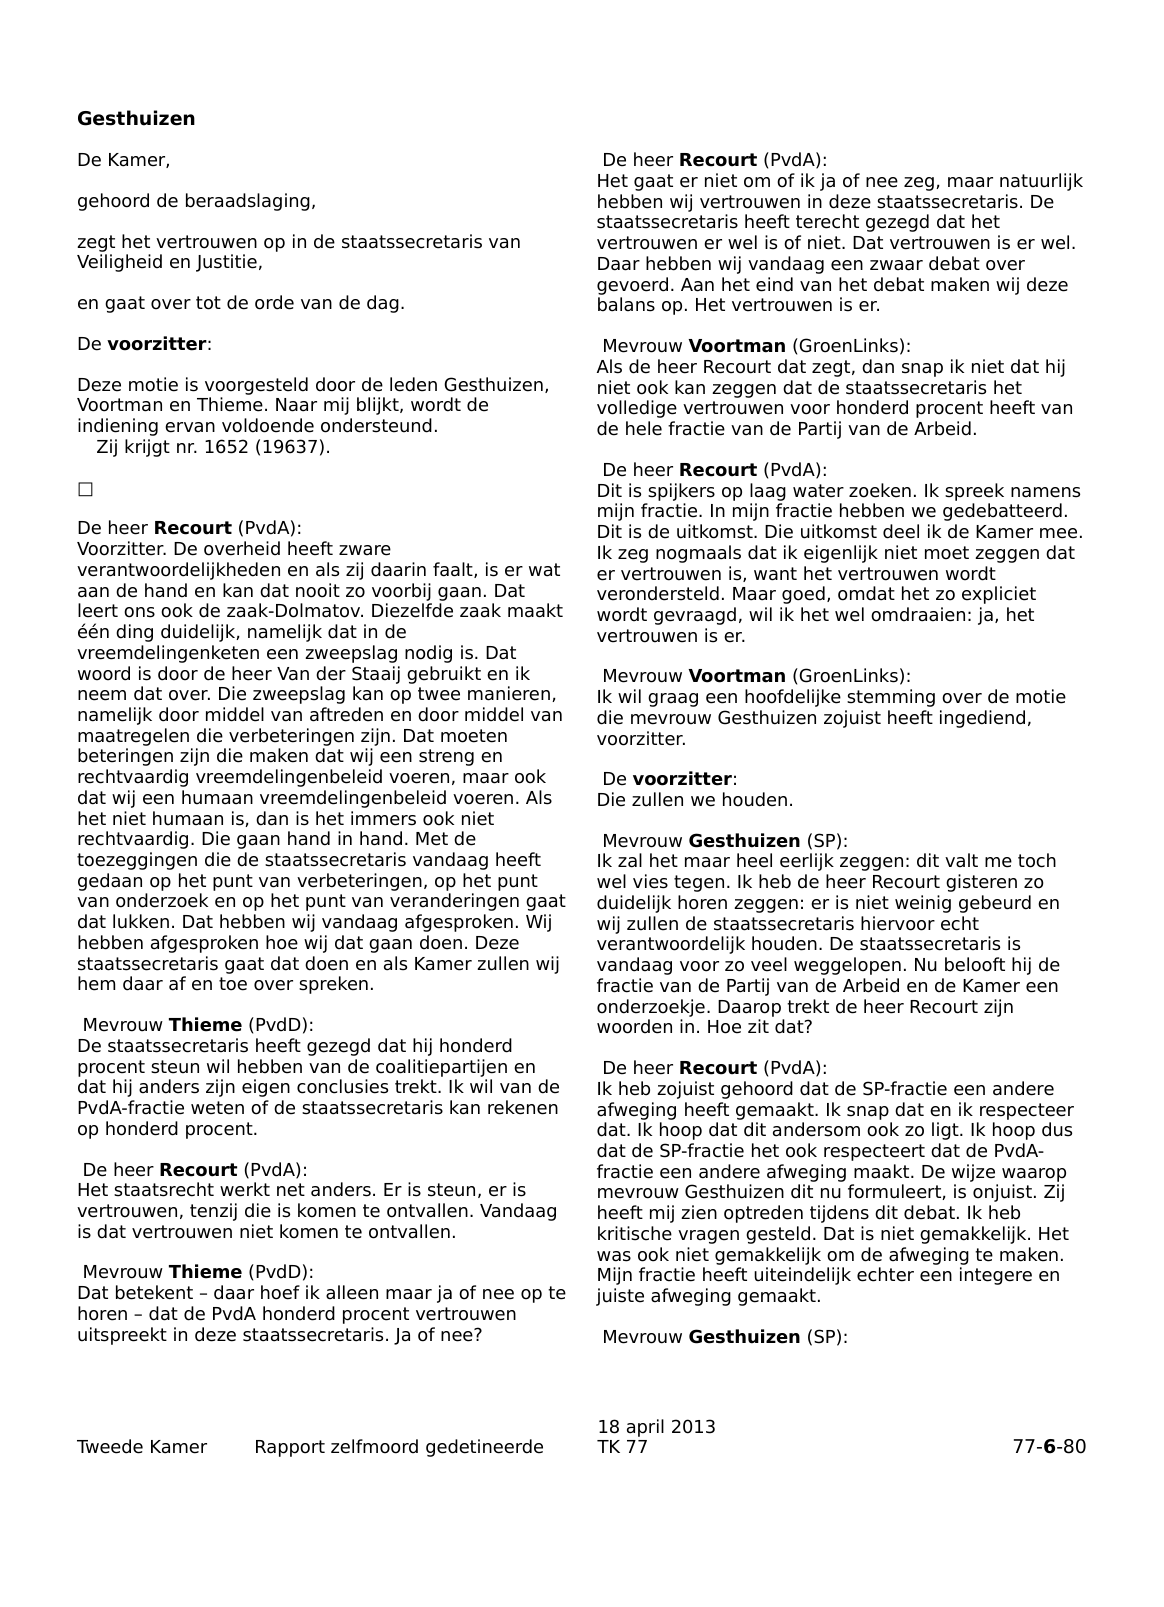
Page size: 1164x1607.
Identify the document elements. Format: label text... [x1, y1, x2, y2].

text Ik zal het maar heel eerlijk zeggen: dit valt me toch wel vies tegen. Ik heb de heer Recourt gisteren zo duidelijk horen zeggen: er is niet weinig gebeurd en wij zullen de staatssecretaris hiervoor echt verantwoordelijk houden. De staatssecretaris is vandaag voor zo veel weggelopen. Nu belooft hij de fractie van de Partij van de Arbeid en de Kamer een onderzoekje. Daarop trekt de heer Recourt zijn woorden in. Hoe zit dat? [596, 851, 1087, 1038]
text Het staatsrecht werkt net anders. Er is steun, er is vertrouwen, tenzij die is komen te ontvallen. Vandaag is dat vertrouwen niet komen te ontvallen. [77, 1180, 567, 1242]
text Als de heer Recourt dat zegt, dan snap ik niet dat hij niet ook kan zeggen dat de staatssecretaris het volledige vertrouwen voor honderd procent heeft van de hele fractie van de Partij van de Arbeid. [596, 357, 1087, 440]
text Deze motie is voorgesteld door de leden Gesthuizen, Voortman en Thieme. Naar mij blijkt, wordt de indiening ervan voldoende ondersteund. [77, 374, 567, 437]
text Mevrouw Gesthuizen (SP): [596, 831, 1087, 851]
text Ik heb zojuist gehoord dat de SP-fractie een andere afweging heeft gemaakt. Ik snap dat en ik respecteer dat. Ik hoop dat dit andersom ook zo ligt. Ik hoop dus dat de SP-fractie het ook respecteert dat de PvdA-fractie een andere afweging maakt. De wijze waarop mevrouw Gesthuizen dit nu formuleert, is onjuist. Zij heeft mij zien optreden tijdens dit debat. Ik heb kritische vragen gesteld. Dat is niet gemakkelijk. Het was ook niet gemakkelijk om de afweging te maken. Mijn fractie heeft uiteindelijk echter een integere en juiste afweging gemaakt. [596, 1079, 1087, 1307]
text gehoord de beraadslaging, [77, 191, 567, 212]
text De staatssecretaris heeft gezegd dat hij honderd procent steun wil hebben van de coalitiepartijen en dat hij anders zijn eigen conclusies trekt. Ik wil van de PvdA-fractie weten of de staatssecretaris kan rekenen op honderd procent. [77, 1036, 567, 1139]
text De heer Recourt (PvdA): [596, 1058, 1087, 1079]
text Voorzitter. De overheid heeft zware verantwoordelijkheden en als zij daarin faalt, is er wat aan de hand en kan dat nooit zo voorbij gaan. Dat leert ons ook de zaak-Dolmatov. Diezelfde zaak maakt één ding duidelijk, namelijk dat in de vreemdelingenketen een zweepslag nodig is. Dat woord is door de heer Van der Staaij gebruikt en ik neem dat over. Die zweepslag kan op twee manieren, namelijk door middel van aftreden en door middel van maatregelen die verbeteringen zijn. Dat moeten beteringen zijn die maken dat wij een streng en rechtvaardig vreemdelingenbeleid voeren, maar ook dat wij een humaan vreemdelingenbeleid voeren. Als het niet humaan is, dan is het immers ook niet rechtvaardig. Die gaan hand in hand. Met de toezeggingen die de staatssecretaris vandaag heeft gedaan op het punt van verbeteringen, op het punt van onderzoek en op het punt van veranderingen gaat dat lukken. Dat hebben wij vandaag afgesproken. Wij hebben afgesproken hoe wij dat gaan doen. Deze staatssecretaris gaat dat doen en als Kamer zullen wij hem daar af en toe over spreken. [77, 539, 567, 995]
text zegt het vertrouwen op in de staatssecretaris van Veiligheid en Justitie, [77, 232, 567, 273]
text De heer Recourt (PvdA): [596, 460, 1087, 480]
text Dit is spijkers op laag water zoeken. Ik spreek namens mijn fractie. In mijn fractie hebben we gedebatteerd. Dit is de uitkomst. Die uitkomst deel ik de Kamer mee. Ik zeg nogmaals dat ik eigenlijk niet moet zeggen dat er vertrouwen is, want het vertrouwen wordt verondersteld. Maar goed, omdat het zo expliciet wordt gevraagd, wil ik het wel omdraaien: ja, het vertrouwen is er. [596, 480, 1087, 646]
text De Kamer, [77, 150, 567, 171]
text Mevrouw Voortman (GroenLinks): [596, 336, 1087, 357]
text Dat betekent – daar hoef ik alleen maar ja of nee op te horen – dat de PvdA honderd procent vertrouwen uitspreekt in deze staatssecretaris. Ja of nee? [77, 1283, 567, 1345]
text Zij krijgt nr. 1652 (19637). [77, 437, 567, 457]
text De heer Recourt (PvdA): [77, 518, 567, 539]
text De heer Recourt (PvdA): [596, 150, 1087, 171]
text Mevrouw Thieme (PvdD): [77, 1262, 567, 1283]
text Mevrouw Thieme (PvdD): [77, 1015, 567, 1036]
text De voorzitter: [77, 334, 567, 354]
text De voorzitter: [596, 769, 1087, 790]
text Die zullen we houden. [596, 790, 1087, 811]
text De heer Recourt (PvdA): [77, 1159, 567, 1180]
text Mevrouw Voortman (GroenLinks): [596, 666, 1087, 687]
text □ [77, 477, 567, 498]
text Het gaat er niet om of ik ja of nee zeg, maar natuurlijk hebben wij vertrouwen in deze staatssecretaris. De staatssecretaris heeft terecht gezegd dat het vertrouwen er wel is of niet. Dat vertrouwen is er wel. Daar hebben wij vandaag een zwaar debat over gevoerd. Aan het eind van het debat maken wij deze balans op. Het vertrouwen is er. [596, 171, 1087, 316]
text Mevrouw Gesthuizen (SP): [596, 1327, 1087, 1347]
text en gaat over tot de orde van de dag. [77, 293, 567, 314]
text Ik wil graag een hoofdelijke stemming over de motie die mevrouw Gesthuizen zojuist heeft ingediend, voorzitter. [596, 687, 1087, 749]
